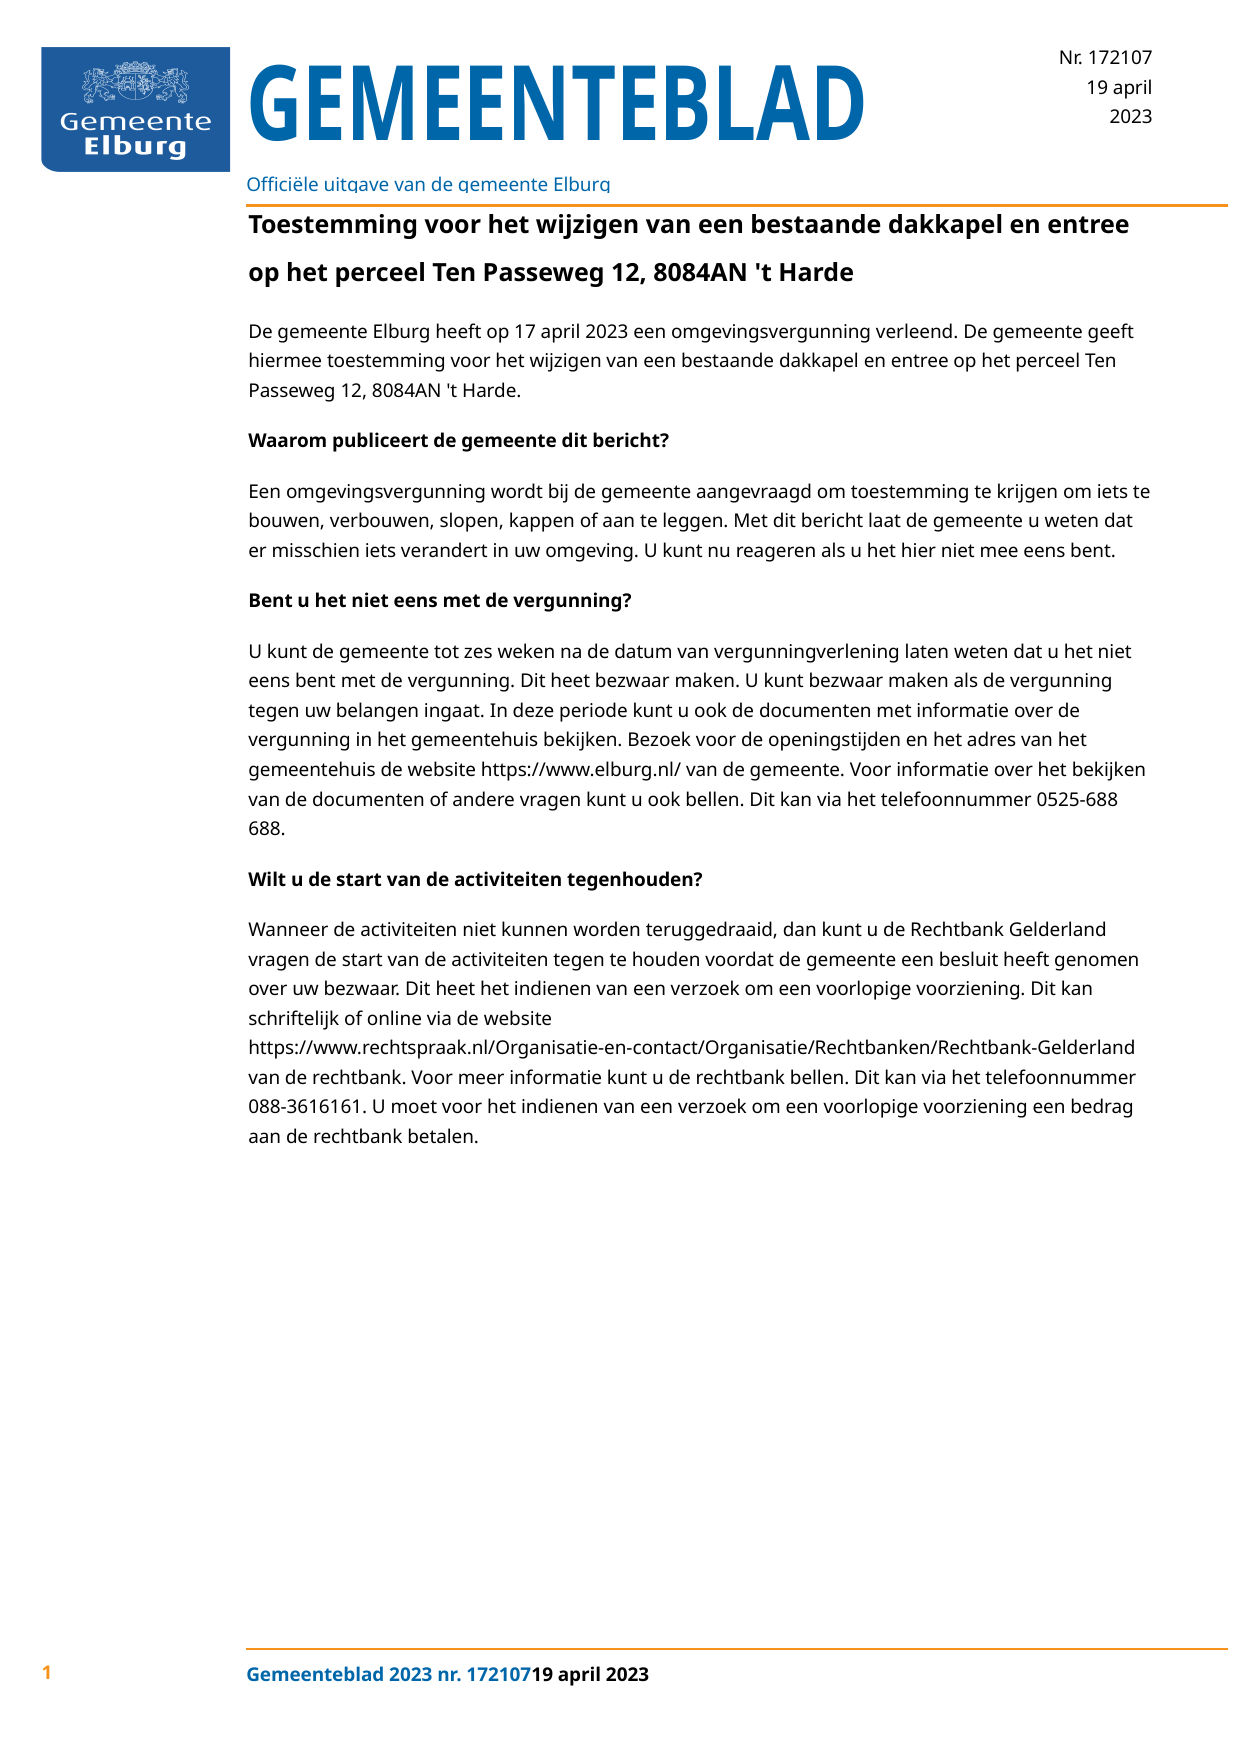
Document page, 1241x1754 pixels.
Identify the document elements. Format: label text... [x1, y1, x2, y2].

text Toestemming voor het wijzigen van een bestaande dakkapel en entree op het perceel Ten Passeweg 12, 8084AN 't Harde [248, 207, 1152, 288]
text Bent u het niet eens met de vergunning? [248, 587, 1152, 613]
picture [41, 47, 231, 172]
text U kunt de gemeente tot zes weken na de datum van vergunningverlening laten weten dat u het niet eens bent met de vergunning. Dit heet bezwaar maken. U kunt bezwaar maken als de vergunning tegen uw belangen ingaat. In deze periode kunt u ook de documenten met informatie over de vergunning in het gemeentehuis bekijken. Bezoek voor de openingstijden en het adres van het gemeentehuis de website https://www.elburg.nl/ van de gemeente. Voor informatie over het bekijken van de documenten of andere vragen kunt u ook bellen. Dit kan via het telefoonnummer 0525-688 688. [248, 638, 1152, 841]
text Waarom publiceert de gemeente dit bericht? [248, 427, 1152, 453]
text Wanneer de activiteiten niet kunnen worden teruggedraaid, dan kunt u de Rechtbank Gelderland vragen de start van de activiteiten tegen te houden voordat de gemeente een besluit heeft genomen over uw bezwaar. Dit heet het indienen van een verzoek om een voorlopige voorziening. Dit kan schriftelijk of online via de website https://www.rechtspraak.nl/Organisatie-en-contact/Organisatie/Rechtbanken/Rechtbank-Gelderland van de rechtbank. Voor meer informatie kunt u de rechtbank bellen. Dit kan via het telefoonnummer 088-3616161. U moet voor het indienen van een verzoek om een voorlopige voorziening een bedrag aan de rechtbank betalen. [248, 916, 1152, 1149]
text Wilt u de start van de activiteiten tegenhouden? [248, 866, 1152, 892]
text Een omgevingsvergunning wordt bij de gemeente aangevraagd om toestemming te krijgen om iets te bouwen, verbouwen, slopen, kappen of aan te leggen. Met dit bericht laat de gemeente u weten dat er misschien iets verandert in uw omgeving. U kunt nu reageren als u het hier niet mee eens bent. [248, 478, 1152, 563]
text De gemeente Elburg heeft op 17 april 2023 een omgevingsvergunning verleend. De gemeente geeft hiermee toestemming voor het wijzigen van een bestaande dakkapel en entree op het perceel Ten Passeweg 12, 8084AN 't Harde. [248, 318, 1152, 403]
